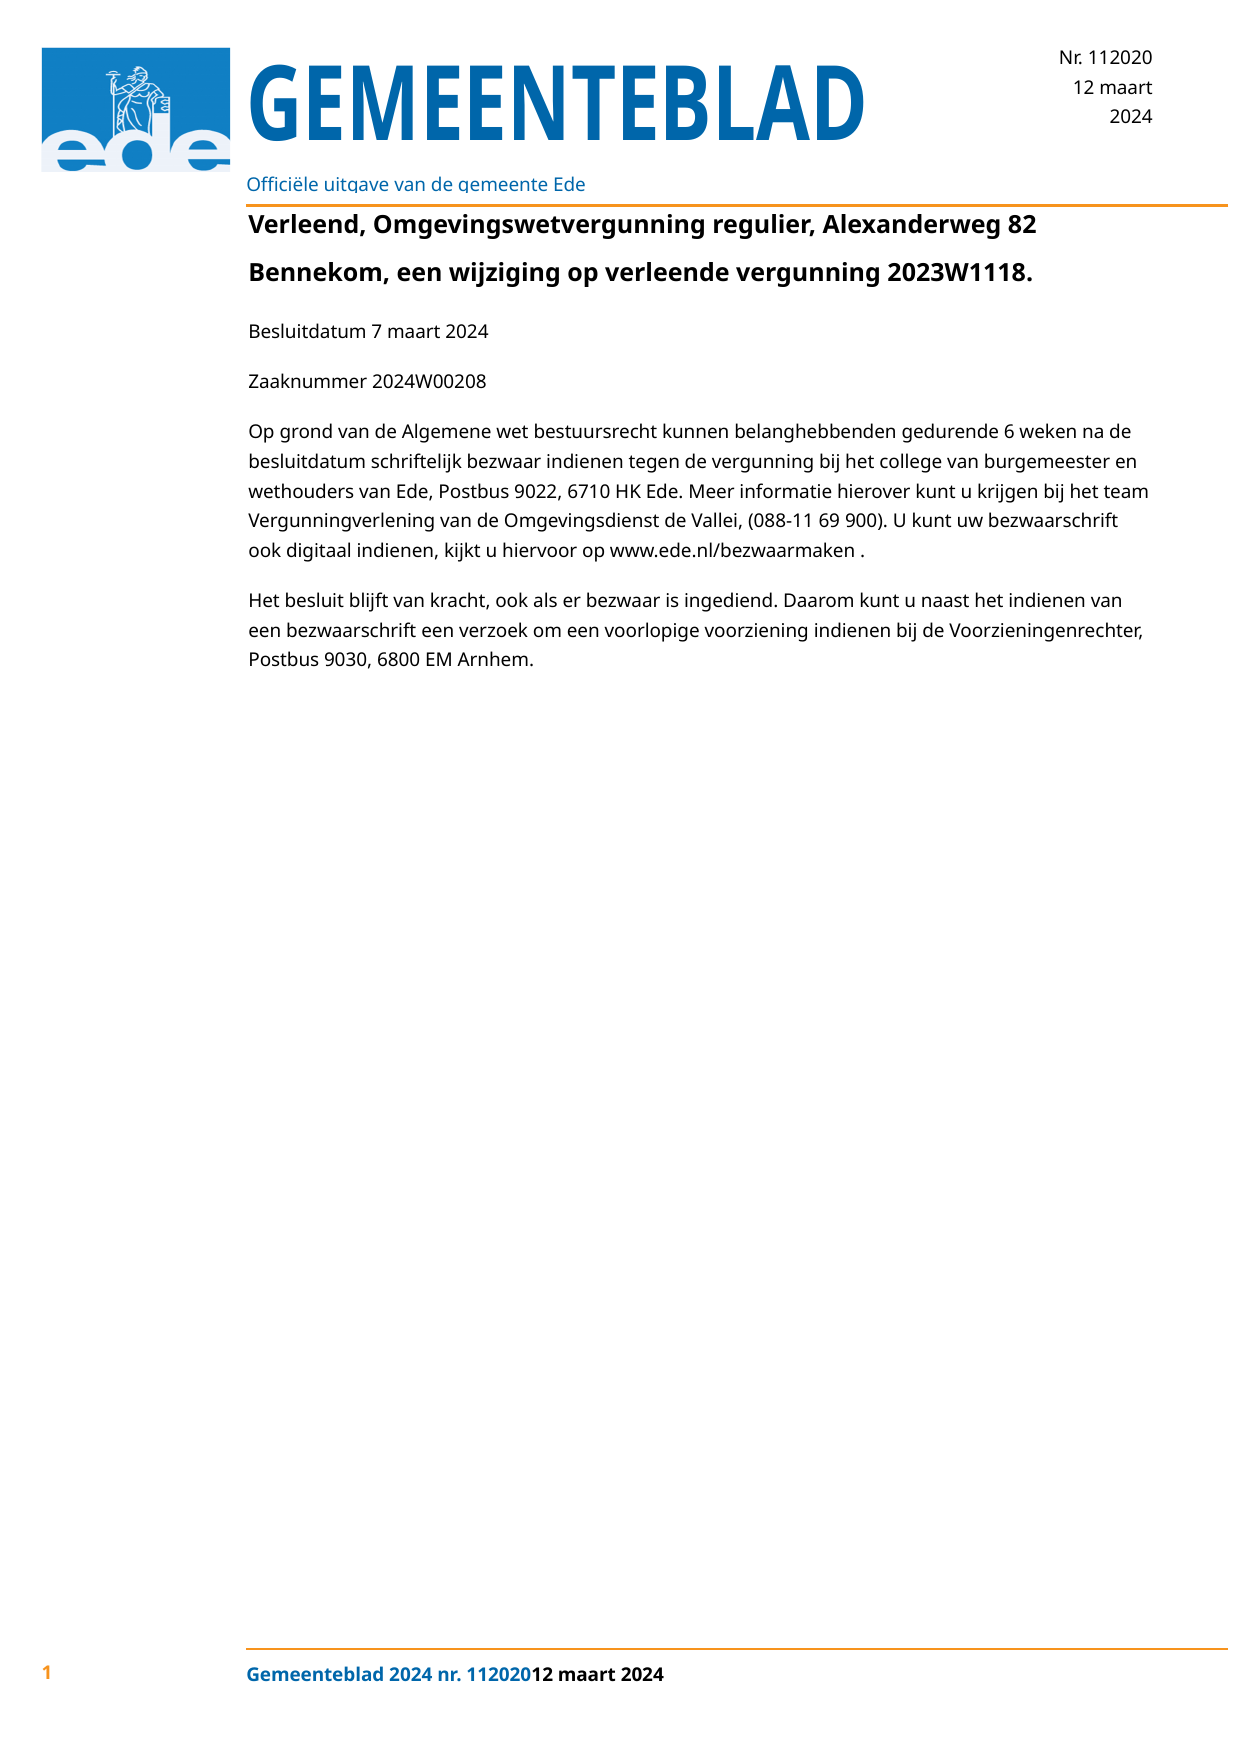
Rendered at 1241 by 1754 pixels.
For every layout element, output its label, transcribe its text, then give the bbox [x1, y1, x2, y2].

text Op grond van de Algemene wet bestuursrecht kunnen belanghebbenden gedurende 6 weken na de besluitdatum schriftelijk bezwaar indienen tegen de vergunning bij het college van burgemeester en wethouders van Ede, Postbus 9022, 6710 HK Ede. Meer informatie hierover kunt u krijgen bij het team Vergunningverlening van de Omgevingsdienst de Vallei, (088-11 69 900). U kunt uw bezwaarschrift ook digitaal indienen, kijkt u hiervoor op www.ede.nl/bezwaarmaken . [248, 419, 1152, 563]
picture [41, 47, 231, 172]
text Verleend, Omgevingswetvergunning regulier, Alexanderweg 82 Bennekom, een wijziging op verleende vergunning 2023W1118. [248, 207, 1152, 288]
text Besluitdatum 7 maart 2024 [248, 318, 1152, 344]
text Zaaknummer 2024W00208 [248, 368, 1152, 394]
text Het besluit blijft van kracht, ook als er bezwaar is ingediend. Daarom kunt u naast het indienen van een bezwaarschrift een verzoek om een voorlopige voorziening indienen bij de Voorzieningenrechter, Postbus 9030, 6800 EM Arnhem. [248, 587, 1152, 672]
